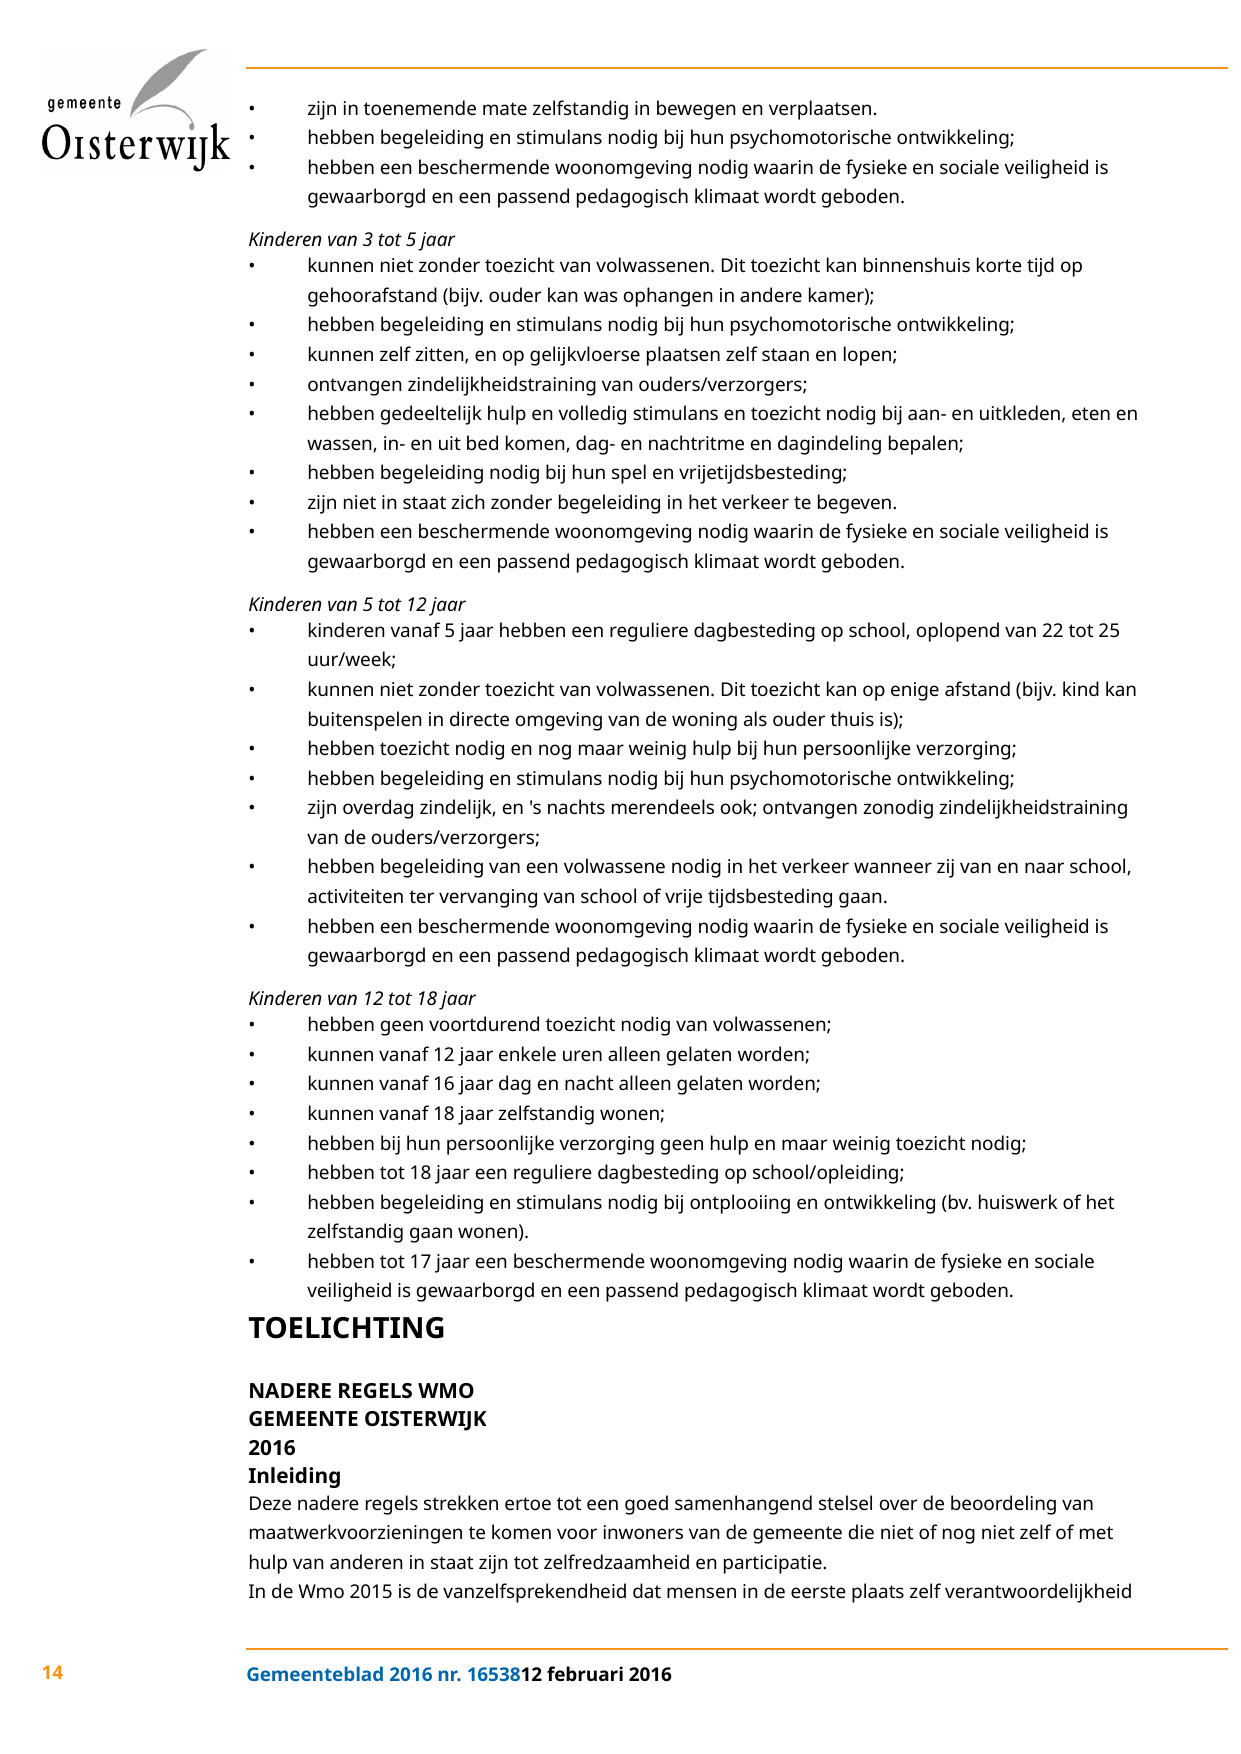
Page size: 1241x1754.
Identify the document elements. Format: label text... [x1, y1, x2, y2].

text NADERE REGELS WMO [248, 1376, 1152, 1404]
list zijn niet in staat zich zonder begeleiding in het verkeer te begeven. [248, 489, 1152, 515]
list kunnen vanaf 18 jaar zelfstandig wonen; [248, 1100, 1152, 1126]
list hebben begeleiding en stimulans nodig bij hun psychomotorische ontwikkeling; [248, 124, 1152, 150]
list kunnen vanaf 12 jaar enkele uren alleen gelaten worden; [248, 1041, 1152, 1067]
picture [41, 47, 231, 172]
list hebben begeleiding en stimulans nodig bij hun psychomotorische ontwikkeling; [248, 765, 1152, 791]
list hebben tot 17 jaar een beschermende woonomgeving nodig waarin de fysieke en sociale veiligheid is gewaarborgd en een passend pedagogisch klimaat wordt geboden. [248, 1248, 1152, 1303]
text TOELICHTING [248, 1307, 1152, 1347]
text Kinderen van 5 tot 12 jaar [248, 591, 1152, 617]
text GEMEENTE OISTERWIJK [248, 1404, 1152, 1433]
list hebben geen voortdurend toezicht nodig van volwassenen; [248, 1011, 1152, 1037]
list hebben gedeeltelijk hulp en volledig stimulans en toezicht nodig bij aan- en uitkleden, eten en wassen, in- en uit bed komen, dag- en nachtritme en dagindeling bepalen; [248, 400, 1152, 456]
text Kinderen van 3 tot 5 jaar [248, 227, 1152, 252]
list hebben toezicht nodig en nog maar weinig hulp bij hun persoonlijke verzorging; [248, 735, 1152, 761]
list hebben bij hun persoonlijke verzorging geen hulp en maar weinig toezicht nodig; [248, 1130, 1152, 1155]
list hebben begeleiding en stimulans nodig bij ontplooiing en ontwikkeling (bv. huiswerk of het zelfstandig gaan wonen). [248, 1189, 1152, 1244]
list ontvangen zindelijkheidstraining van ouders/verzorgers; [248, 371, 1152, 396]
list hebben een beschermende woonomgeving nodig waarin de fysieke en sociale veiligheid is gewaarborgd en een passend pedagogisch klimaat wordt geboden. [248, 913, 1152, 968]
list hebben begeleiding en stimulans nodig bij hun psychomotorische ontwikkeling; [248, 312, 1152, 337]
text 2016 [248, 1433, 1152, 1461]
text Kinderen van 12 tot 18 jaar [248, 986, 1152, 1011]
list zijn in toenemende mate zelfstandig in bewegen en verplaatsen. [248, 95, 1152, 121]
list hebben een beschermende woonomgeving nodig waarin de fysieke en sociale veiligheid is gewaarborgd en een passend pedagogisch klimaat wordt geboden. [248, 154, 1152, 209]
list hebben begeleiding van een volwassene nodig in het verkeer wanneer zij van en naar school, activiteiten ter vervanging van school of vrije tijdsbesteding gaan. [248, 854, 1152, 909]
text In de Wmo 2015 is de vanzelfsprekendheid dat mensen in de eerste plaats zelf verantwoordelijkheid [248, 1578, 1152, 1604]
list zijn overdag zindelijk, en 's nachts merendeels ook; ontvangen zonodig zindelijkheidstraining van de ouders/verzorgers; [248, 794, 1152, 850]
list hebben tot 18 jaar een reguliere dagbesteding op school/opleiding; [248, 1159, 1152, 1185]
list kinderen vanaf 5 jaar hebben een reguliere dagbesteding op school, oplopend van 22 tot 25 uur/week; [248, 617, 1152, 672]
list kunnen zelf zitten, en op gelijkvloerse plaatsen zelf staan en lopen; [248, 341, 1152, 367]
text Deze nadere regels strekken ertoe tot een goed samenhangend stelsel over de beoordeling van maatwerkvoorzieningen te komen voor inwoners van de gemeente die niet of nog niet zelf of met hulp van anderen in staat zijn tot zelfredzaamheid en participatie. [248, 1490, 1152, 1575]
list kunnen niet zonder toezicht van volwassenen. Dit toezicht kan op enige afstand (bijv. kind kan buitenspelen in directe omgeving van de woning als ouder thuis is); [248, 676, 1152, 732]
list hebben begeleiding nodig bij hun spel en vrijetijdsbesteding; [248, 459, 1152, 485]
text Inleiding [248, 1461, 1152, 1490]
list hebben een beschermende woonomgeving nodig waarin de fysieke en sociale veiligheid is gewaarborgd en een passend pedagogisch klimaat wordt geboden. [248, 519, 1152, 574]
list kunnen vanaf 16 jaar dag en nacht alleen gelaten worden; [248, 1071, 1152, 1096]
list kunnen niet zonder toezicht van volwassenen. Dit toezicht kan binnenshuis korte tijd op gehoorafstand (bijv. ouder kan was ophangen in andere kamer); [248, 252, 1152, 308]
